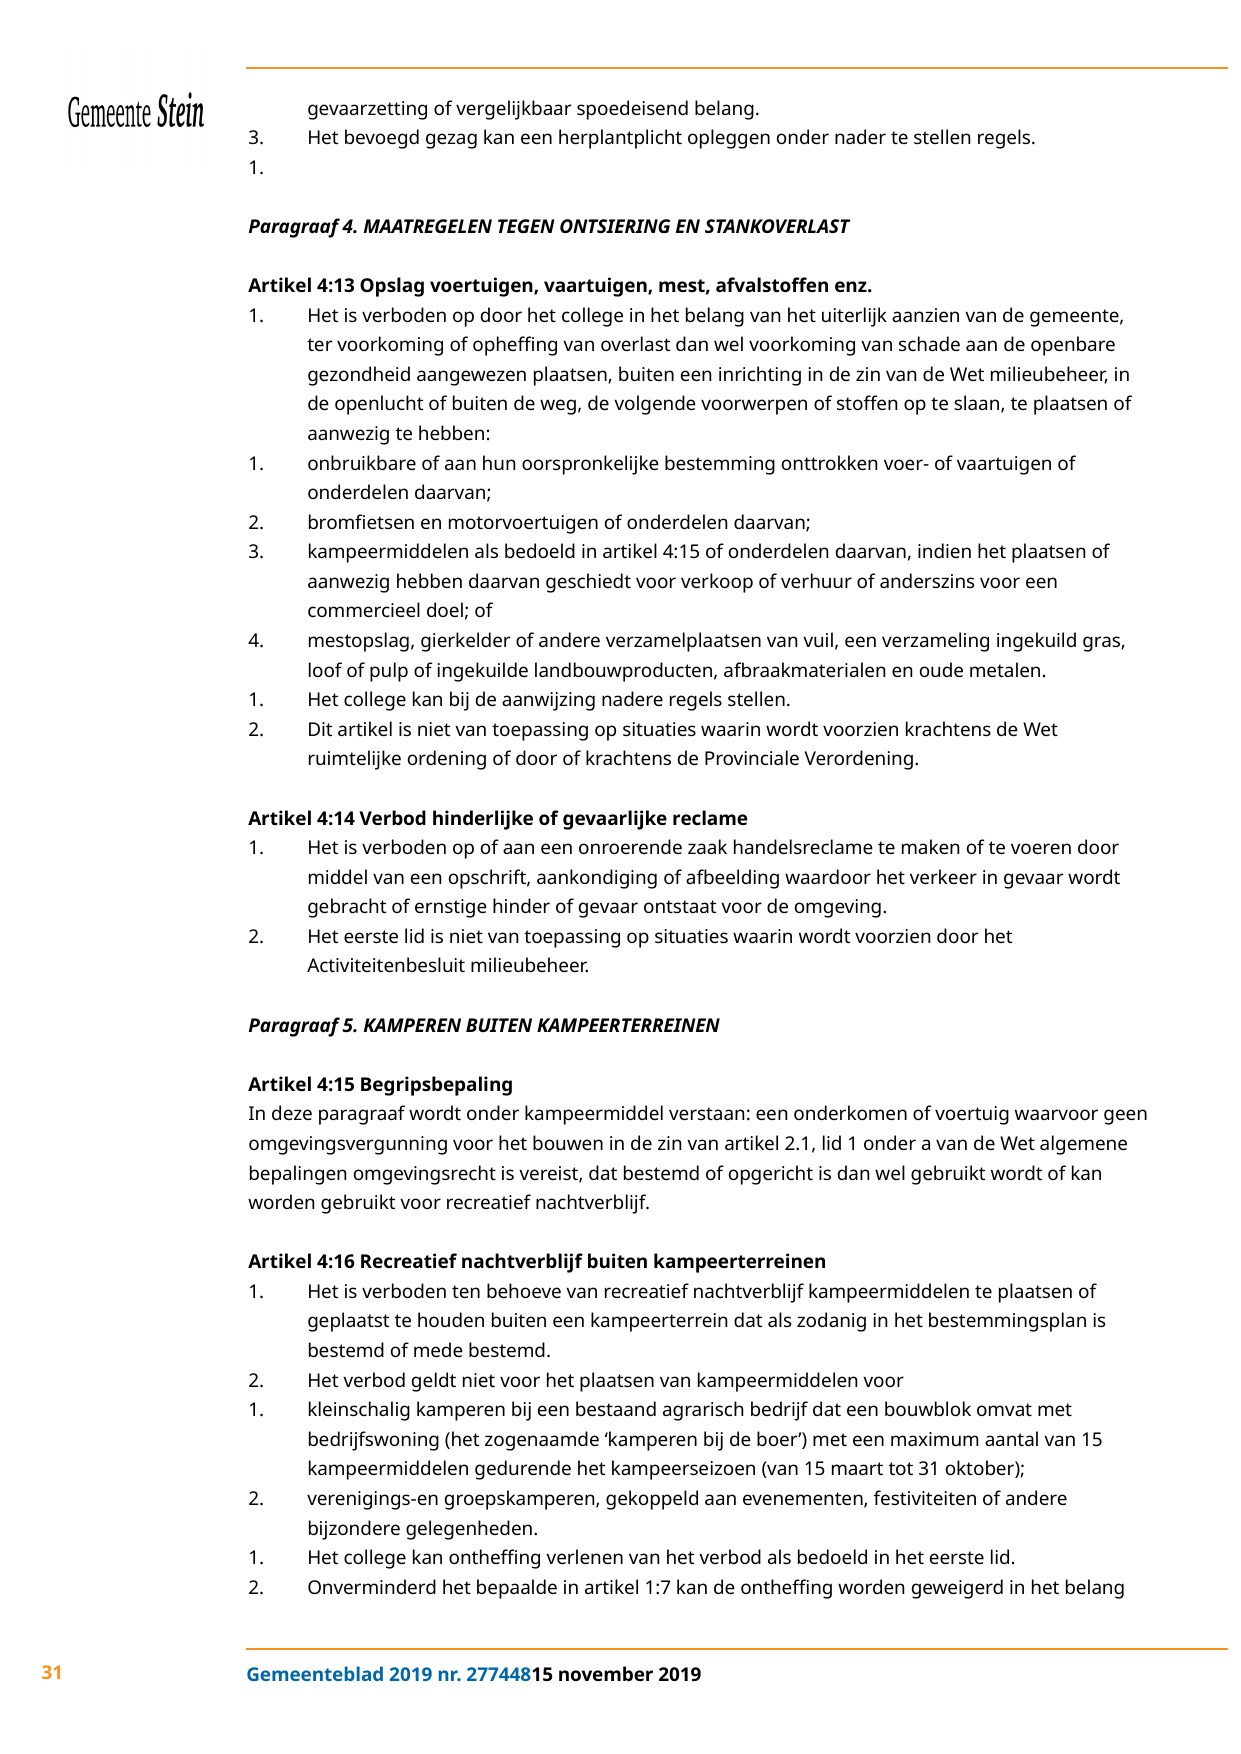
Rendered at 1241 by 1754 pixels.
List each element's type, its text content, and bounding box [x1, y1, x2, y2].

list verenigings-en groepskamperen, gekoppeld aan evenementen, festiviteiten of andere bijzondere gelegenheden. [248, 1485, 1152, 1541]
text Artikel 4:13 Opslag voertuigen, vaartuigen, mest, afvalstoffen enz. [248, 272, 1152, 298]
list Het bevoegd gezag kan een herplantplicht opleggen onder nader te stellen regels. [248, 124, 1152, 150]
list mestopslag, gierkelder of andere verzamelplaatsen van vuil, een verzameling ingekuild gras, loof of pulp of ingekuilde landbouwproducten, afbraakmaterialen en oude metalen. [248, 627, 1152, 683]
list Onverminderd het bepaalde in artikel 1:7 kan de ontheffing worden geweigerd in het belang [248, 1574, 1152, 1600]
text Artikel 4:14 Verbod hinderlijke of gevaarlijke reclame [248, 805, 1152, 831]
picture [41, 47, 231, 172]
text Paragraaf 4. MAATREGELEN TEGEN ONTSIERING EN STANKOVERLAST [248, 213, 1152, 239]
list gevaarzetting of vergelijkbaar spoedeisend belang. [248, 95, 1152, 121]
text Artikel 4:16 Recreatief nachtverblijf buiten kampeerterreinen [248, 1248, 1152, 1274]
list Het verbod geldt niet voor het plaatsen van kampeermiddelen voor [248, 1367, 1152, 1393]
list Het college kan bij de aanwijzing nadere regels stellen. [248, 686, 1152, 712]
list kleinschalig kamperen bij een bestaand agrarisch bedrijf dat een bouwblok omvat met bedrijfswoning (het zogenaamde ‘kamperen bij de boer’) met een maximum aantal van 15 kampeermiddelen gedurende het kampeerseizoen (van 15 maart tot 31 oktober); [248, 1396, 1152, 1481]
list Dit artikel is niet van toepassing op situaties waarin wordt voorzien krachtens de Wet ruimtelijke ordening of door of krachtens de Provinciale Verordening. [248, 716, 1152, 771]
list Het college kan ontheffing verlenen van het verbod als bedoeld in het eerste lid. [248, 1544, 1152, 1570]
text Artikel 4:15 Begripsbepaling [248, 1071, 1152, 1097]
list kampeermiddelen als bedoeld in artikel 4:15 of onderdelen daarvan, indien het plaatsen of aanwezig hebben daarvan geschiedt voor verkoop of verhuur of anderszins voor een commercieel doel; of [248, 538, 1152, 623]
list Het is verboden op door het college in het belang van het uiterlijk aanzien van de gemeente, ter voorkoming of opheffing van overlast dan wel voorkoming van schade aan de openbare gezondheid aangewezen plaatsen, buiten een inrichting in de zin van de Wet milieubeheer, in de openlucht of buiten de weg, de volgende voorwerpen of stoffen op te slaan, te plaatsen of aanwezig te hebben: [248, 302, 1152, 446]
list onbruikbare of aan hun oorspronkelijke bestemming onttrokken voer- of vaartuigen of onderdelen daarvan; [248, 450, 1152, 505]
list Het is verboden op of aan een onroerende zaak handelsreclame te maken of te voeren door middel van een opschrift, aankondiging of afbeelding waardoor het verkeer in gevaar wordt gebracht of ernstige hinder of gevaar ontstaat voor de omgeving. [248, 834, 1152, 919]
text In deze paragraaf wordt onder kampeermiddel verstaan: een onderkomen of voertuig waarvoor geen omgevingsvergunning voor het bouwen in de zin van artikel 2.1, lid 1 onder a van de Wet algemene bepalingen omgevingsrecht is vereist, dat bestemd of opgericht is dan wel gebruikt wordt of kan worden gebruikt voor recreatief nachtverblijf. [248, 1101, 1152, 1215]
list Het is verboden ten behoeve van recreatief nachtverblijf kampeermiddelen te plaatsen of geplaatst te houden buiten een kampeerterrein dat als zodanig in het bestemmingsplan is bestemd of mede bestemd. [248, 1278, 1152, 1363]
text Paragraaf 5. KAMPEREN BUITEN KAMPEERTERREINEN [248, 1012, 1152, 1038]
list bromfietsen en motorvoertuigen of onderdelen daarvan; [248, 509, 1152, 535]
list Het eerste lid is niet van toepassing op situaties waarin wordt voorzien door het Activiteitenbesluit milieubeheer. [248, 923, 1152, 978]
